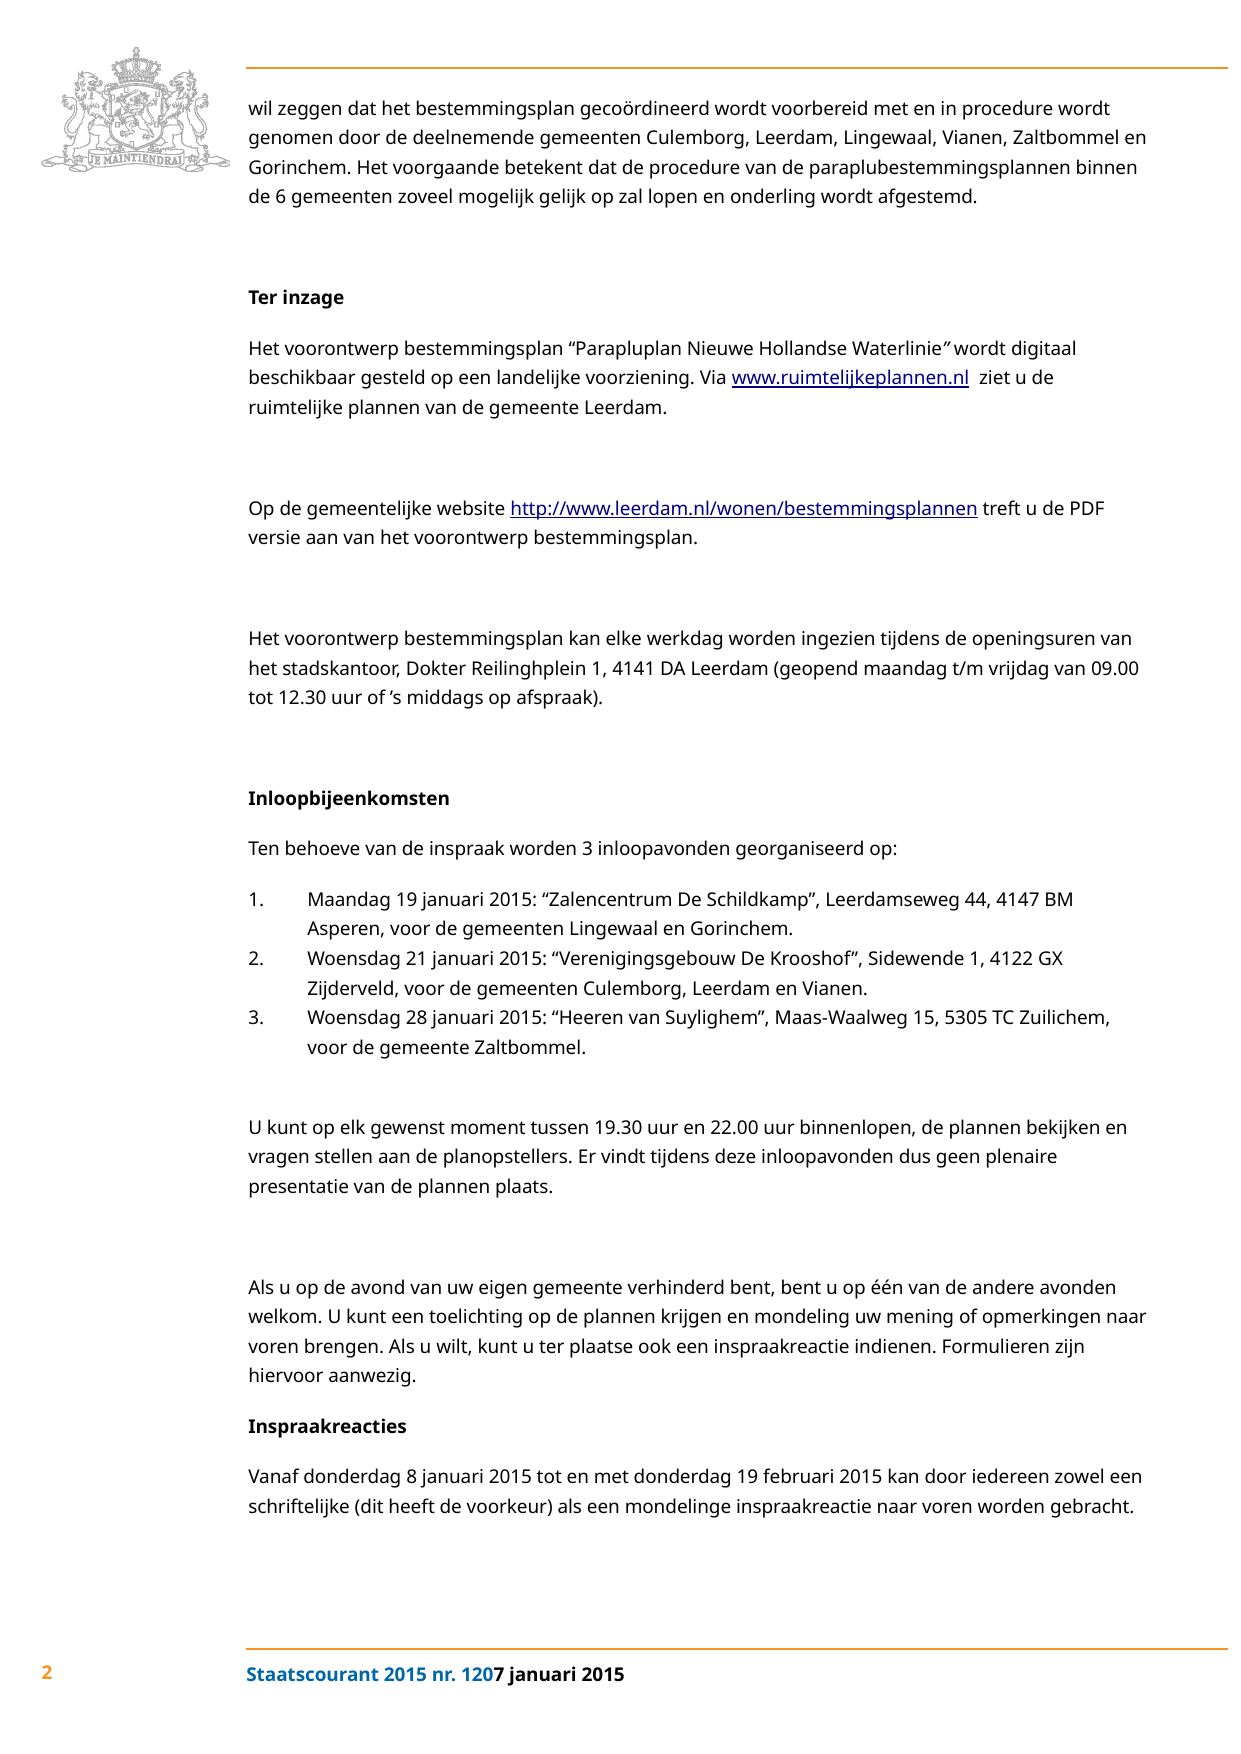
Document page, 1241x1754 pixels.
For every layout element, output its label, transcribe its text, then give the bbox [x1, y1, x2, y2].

text Vanaf donderdag 8 januari 2015 tot en met donderdag 19 februari 2015 kan door iedereen zowel een schriftelijke (dit heeft de voorkeur) als een mondelinge inspraakreactie naar voren worden gebracht. [248, 1463, 1152, 1519]
text Ten behoeve van de inspraak worden 3 inloopavonden georganiseerd op: [248, 836, 1152, 861]
text Als u op de avond van uw eigen gemeente verhinderd bent, bent u op één van de andere avonden welkom. U kunt een toelichting op de plannen krijgen en mondeling uw mening of opmerkingen naar voren brengen. Als u wilt, kunt u ter plaatse ook een inspraakreactie indienen. Formulieren zijn hiervoor aanwezig. [248, 1274, 1152, 1388]
text Inspraakreacties [248, 1413, 1152, 1439]
list Woensdag 28 januari 2015: “Heeren van Suylighem”, Maas-Waalweg 15, 5305 TC Zuilichem, voor de gemeente Zaltbommel. [248, 1004, 1152, 1060]
text Op de gemeentelijke website http://www.leerdam.nl/wonen/bestemmingsplannen treft u de PDF versie aan van het voorontwerp bestemmingsplan. [248, 495, 1152, 550]
list Maandag 19 januari 2015: “Zalencentrum De Schildkamp”, Leerdamseweg 44, 4147 BM Asperen, voor de gemeenten Lingewaal en Gorinchem. [248, 886, 1152, 941]
text Ter inzage [248, 284, 1152, 310]
text Het voorontwerp bestemmingsplan “Parapluplan Nieuwe Hollandse Waterlinie” wordt digitaal beschikbaar gesteld op een landelijke voorziening. Via www.ruimtelijkeplannen.nl ziet u de ruimtelijke plannen van de gemeente Leerdam. [248, 335, 1152, 420]
text Inloopbijeenkomsten [248, 785, 1152, 811]
text wil zeggen dat het bestemmingsplan gecoördineerd wordt voorbereid met en in procedure wordt genomen door de deelnemende gemeenten Culemborg, Leerdam, Lingewaal, Vianen, Zaltbommel en Gorinchem. Het voorgaande betekent dat de procedure van de paraplubestemmingsplannen binnen de 6 gemeenten zoveel mogelijk gelijk op zal lopen en onderling wordt afgestemd. [248, 95, 1152, 209]
text Het voorontwerp bestemmingsplan kan elke werkdag worden ingezien tijdens de openingsuren van het stadskantoor, Dokter Reilinghplein 1, 4141 DA Leerdam (geopend maandag t/m vrijdag van 09.00 tot 12.30 uur of ’s middags op afspraak). [248, 625, 1152, 710]
list Woensdag 21 januari 2015: “Verenigingsgebouw De Krooshof”, Sidewende 1, 4122 GX Zijderveld, voor de gemeenten Culemborg, Leerdam en Vianen. [248, 945, 1152, 1001]
picture [41, 47, 231, 172]
text U kunt op elk gewenst moment tussen 19.30 uur en 22.00 uur binnenlopen, de plannen bekijken en vragen stellen aan de planopstellers. Er vindt tijdens deze inloopavonden dus geen plenaire presentatie van de plannen plaats. [248, 1114, 1152, 1199]
